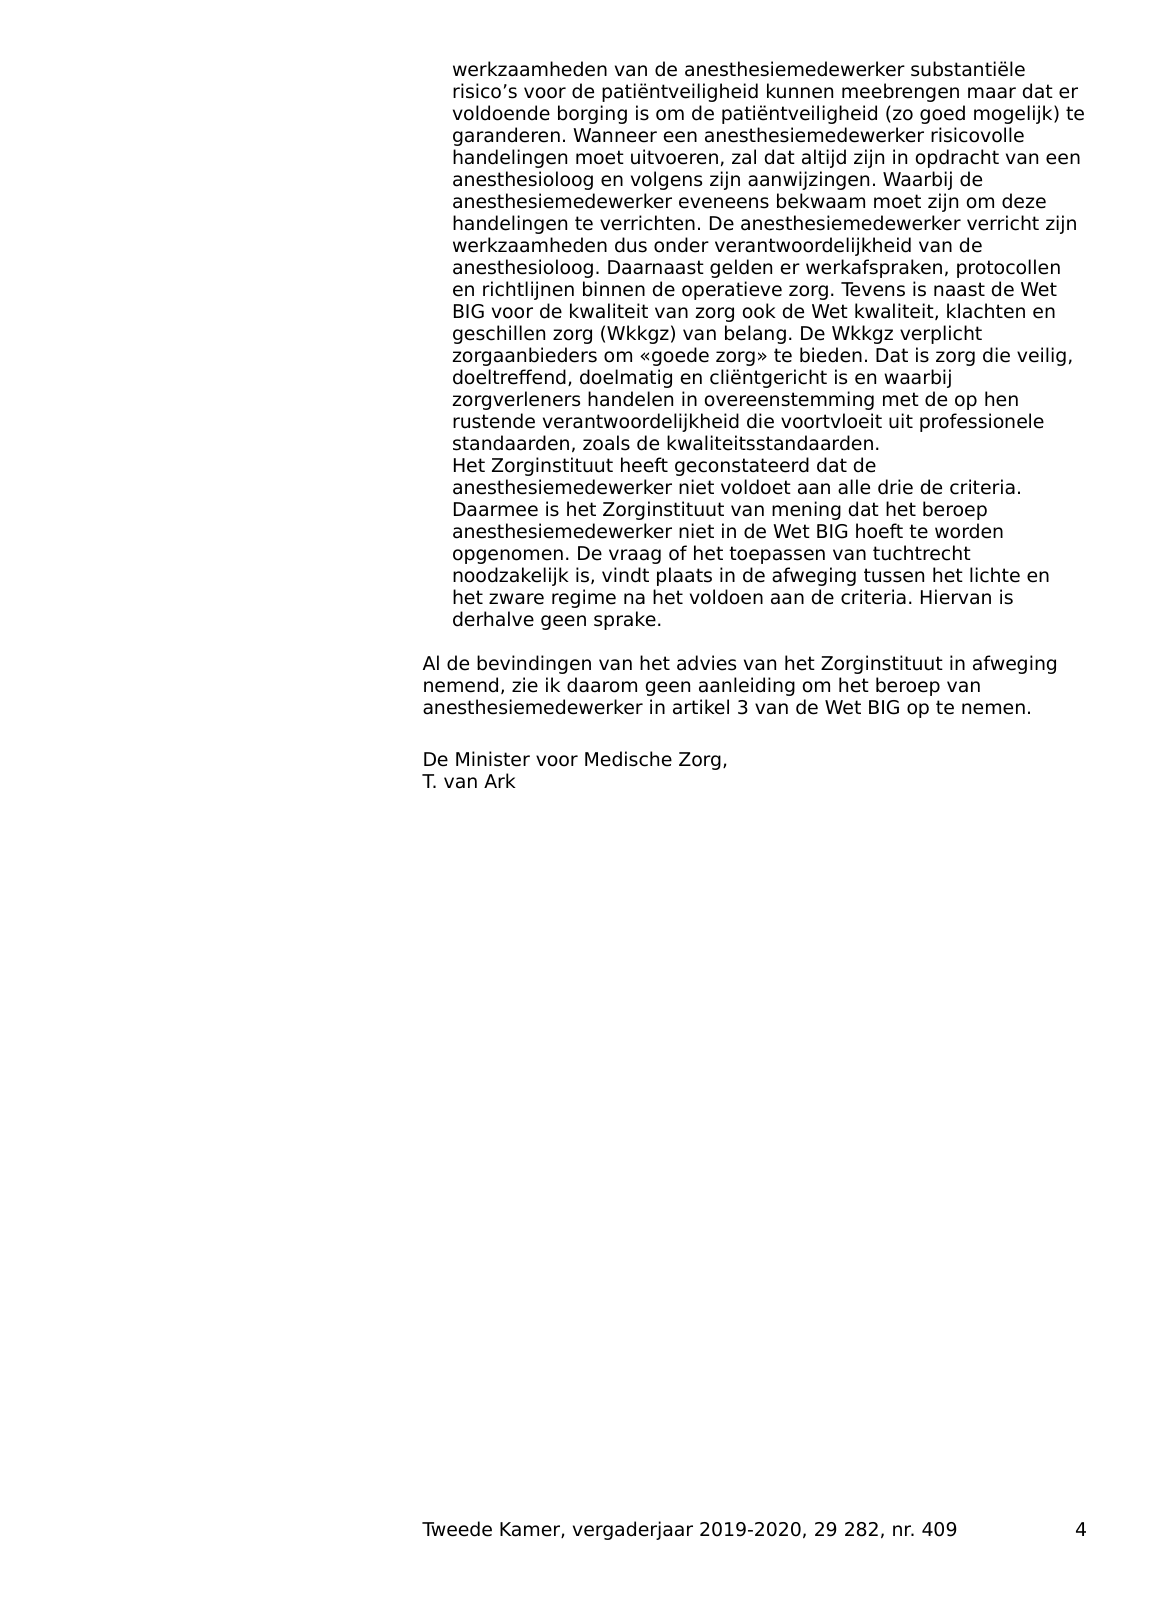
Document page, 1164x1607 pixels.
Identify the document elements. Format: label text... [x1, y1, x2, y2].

text Het Zorginstituut heeft geconstateerd dat de anesthesiemedewerker niet voldoet aan alle drie de criteria. Daarmee is het Zorginstituut van mening dat het beroep anesthesiemedewerker niet in de Wet BIG hoeft te worden opgenomen. De vraag of het toepassen van tuchtrecht noodzakelijk is, vindt plaats in de afweging tussen het lichte en het zware regime na het voldoen aan de criteria. Hiervan is derhalve geen sprake. [452, 455, 1087, 631]
text werkzaamheden van de anesthesiemedewerker substantiële risico’s voor de patiëntveiligheid kunnen meebrengen maar dat er voldoende borging is om de patiëntveiligheid (zo goed mogelijk) te garanderen. Wanneer een anesthesiemedewerker risicovolle handelingen moet uitvoeren, zal dat altijd zijn in opdracht van een anesthesioloog en volgens zijn aanwijzingen. Waarbij de anesthesiemedewerker eveneens bekwaam moet zijn om deze handelingen te verrichten. De anesthesiemedewerker verricht zijn werkzaamheden dus onder verantwoordelijkheid van de anesthesioloog. Daarnaast gelden er werkafspraken, protocollen en richtlijnen binnen de operatieve zorg. Tevens is naast de Wet BIG voor de kwaliteit van zorg ook de Wet kwaliteit, klachten en geschillen zorg (Wkkgz) van belang. De Wkkgz verplicht zorgaanbieders om «goede zorg» te bieden. Dat is zorg die veilig, doeltreffend, doelmatig en cliëntgericht is en waarbij zorgverleners handelen in overeenstemming met de op hen rustende verantwoordelijkheid die voortvloeit uit professionele standaarden, zoals de kwaliteitsstandaarden. [452, 59, 1087, 455]
text De Minister voor Medische Zorg, T. van Ark [422, 749, 1087, 793]
text Al de bevindingen van het advies van het Zorginstituut in afweging nemend, zie ik daarom geen aanleiding om het beroep van anesthesiemedewerker in artikel 3 van de Wet BIG op te nemen. [422, 653, 1087, 719]
